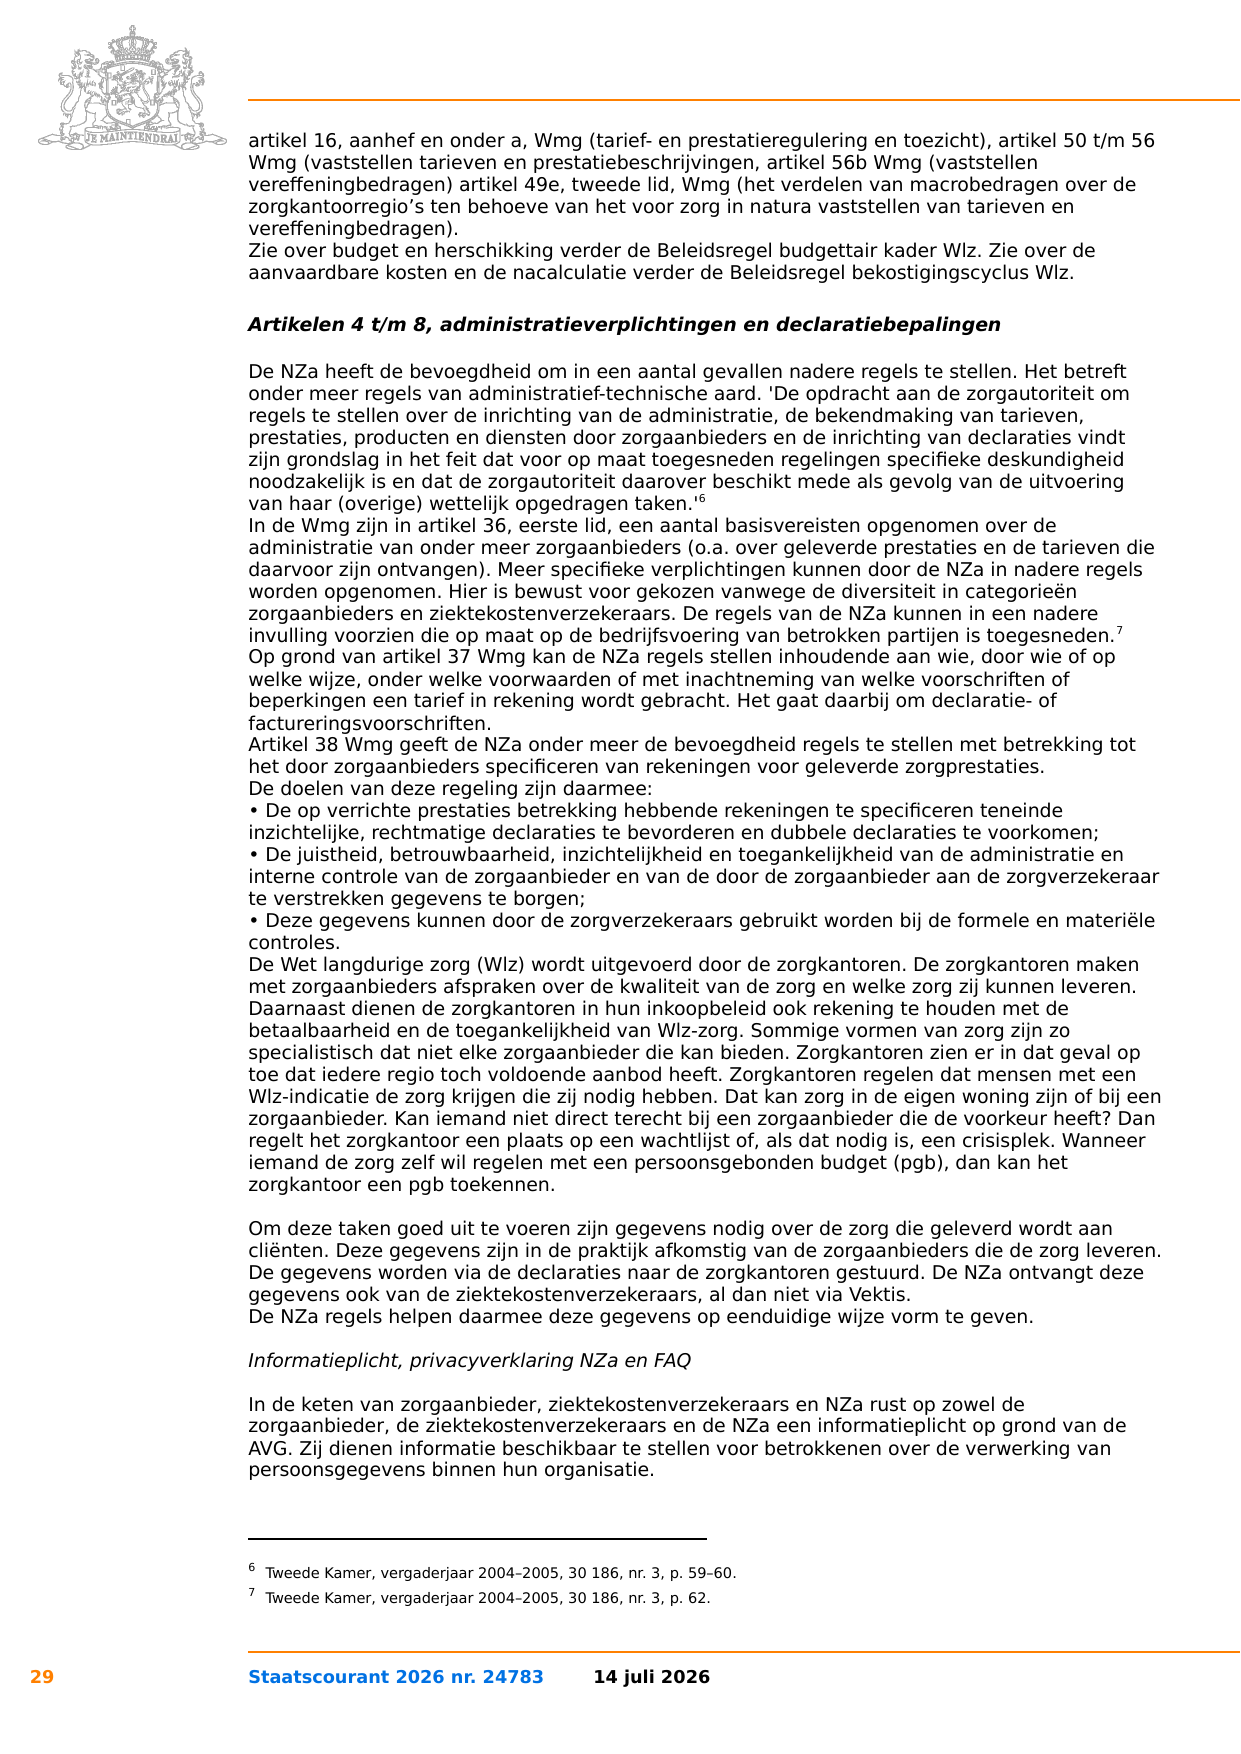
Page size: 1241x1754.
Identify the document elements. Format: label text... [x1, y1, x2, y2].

text Zie over budget en herschikking verder de Beleidsregel budgettair kader Wlz. Zie over de aanvaardbare kosten en de nacalculatie verder de Beleidsregel bekostigingscyclus Wlz. [248, 240, 1163, 284]
text De doelen van deze regeling zijn daarmee: [248, 778, 1163, 800]
picture [38, 25, 227, 150]
text Tweede Kamer, vergaderjaar 2004–2005, 30 186, nr. 3, p. 59–60. [248, 1561, 1163, 1583]
text In de keten van zorgaanbieder, ziektekostenverzekeraars en NZa rust op zowel de zorgaanbieder, de ziektekostenverzekeraars en de NZa een informatieplicht op grond van de AVG. Zij dienen informatie beschikbaar te stellen voor betrokkenen over de verwerking van persoonsgegevens binnen hun organisatie. [248, 1393, 1163, 1481]
text In de Wmg zijn in artikel 36, eerste lid, een aantal basisvereisten opgenomen over de administratie van onder meer zorgaanbieders (o.a. over geleverde prestaties en de tarieven die daarvoor zijn ontvangen). Meer specifieke verplichtingen kunnen door de NZa in nadere regels worden opgenomen. Hier is bewust voor gekozen vanwege de diversiteit in categorieën zorgaanbieders en ziektekostenverzekeraars. De regels van de NZa kunnen in een nadere invulling voorzien die op maat op de bedrijfsvoering van betrokken partijen is toegesneden. [248, 514, 1163, 646]
text Om deze taken goed uit te voeren zijn gegevens nodig over de zorg die geleverd wordt aan cliënten. Deze gegevens zijn in de praktijk afkomstig van de zorgaanbieders die de zorg leveren. De gegevens worden via de declaraties naar de zorgkantoren gestuurd. De NZa ontvangt deze gegevens ook van de ziektekostenverzekeraars, al dan niet via Vektis. [248, 1218, 1163, 1306]
subtitle Informatieplicht, privacyverklaring NZa en FAQ [248, 1349, 1163, 1372]
text De Wet langdurige zorg (Wlz) wordt uitgevoerd door de zorgkantoren. De zorgkantoren maken met zorgaanbieders afspraken over de kwaliteit van de zorg en welke zorg zij kunnen leveren. Daarnaast dienen de zorgkantoren in hun inkoopbeleid ook rekening te houden met de betaalbaarheid en de toegankelijkheid van Wlz-zorg. Sommige vormen van zorg zijn zo specialistisch dat niet elke zorgaanbieder die kan bieden. Zorgkantoren zien er in dat geval op toe dat iedere regio toch voldoende aanbod heeft. Zorgkantoren regelen dat mensen met een Wlz-indicatie de zorg krijgen die zij nodig hebben. Dat kan zorg in de eigen woning zijn of bij een zorgaanbieder. Kan iemand niet direct terecht bij een zorgaanbieder die de voorkeur heeft? Dan regelt het zorgkantoor een plaats op een wachtlijst of, als dat nodig is, een crisisplek. Wanneer iemand de zorg zelf wil regelen met een persoonsgebonden budget (pgb), dan kan het zorgkantoor een pgb toekennen. [248, 954, 1163, 1196]
text Tweede Kamer, vergaderjaar 2004–2005, 30 186, nr. 3, p. 62. [248, 1586, 1163, 1608]
text • De op verrichte prestaties betrekking hebbende rekeningen te specificeren teneinde inzichtelijke, rechtmatige declaraties te bevorderen en dubbele declaraties te voorkomen; [248, 800, 1163, 844]
text artikel 16, aanhef en onder a, Wmg (tarief- en prestatieregulering en toezicht), artikel 50 t/m 56 Wmg (vaststellen tarieven en prestatiebeschrijvingen, artikel 56b Wmg (vaststellen vereffeningbedragen) artikel 49e, tweede lid, Wmg (het verdelen van macrobedragen over de zorgkantoorregio’s ten behoeve van het voor zorg in natura vaststellen van tarieven en vereffeningbedragen). [248, 130, 1163, 240]
text De NZa regels helpen daarmee deze gegevens op eenduidige wijze vorm te geven. [248, 1306, 1163, 1328]
text Op grond van artikel 37 Wmg kan de NZa regels stellen inhoudende aan wie, door wie of op welke wijze, onder welke voorwaarden of met inachtneming van welke voorschriften of beperkingen een tarief in rekening wordt gebracht. Het gaat daarbij om declaratie- of factureringsvoorschriften. [248, 646, 1163, 734]
subtitle Artikelen 4 t/m 8, administratieverplichtingen en declaratiebepalingen [248, 314, 1163, 336]
text • Deze gegevens kunnen door de zorgverzekeraars gebruikt worden bij de formele en materiële controles. [248, 910, 1163, 954]
text • De juistheid, betrouwbaarheid, inzichtelijkheid en toegankelijkheid van de administratie en interne controle van de zorgaanbieder en van de door de zorgaanbieder aan de zorgverzekeraar te verstrekken gegevens te borgen; [248, 844, 1163, 910]
text Artikel 38 Wmg geeft de NZa onder meer de bevoegdheid regels te stellen met betrekking tot het door zorgaanbieders specificeren van rekeningen voor geleverde zorgprestaties. [248, 734, 1163, 778]
text De NZa heeft de bevoegdheid om in een aantal gevallen nadere regels te stellen. Het betreft onder meer regels van administratief-technische aard. 'De opdracht aan de zorgautoriteit om regels te stellen over de inrichting van de administratie, de bekendmaking van tarieven, prestaties, producten en diensten door zorgaanbieders en de inrichting van declaraties vindt zijn grondslag in het feit dat voor op maat toegesneden regelingen specifieke deskundigheid noodzakelijk is en dat de zorgautoriteit daarover beschikt mede als gevolg van de uitvoering van haar (overige) wettelijk opgedragen taken.' [248, 361, 1163, 514]
